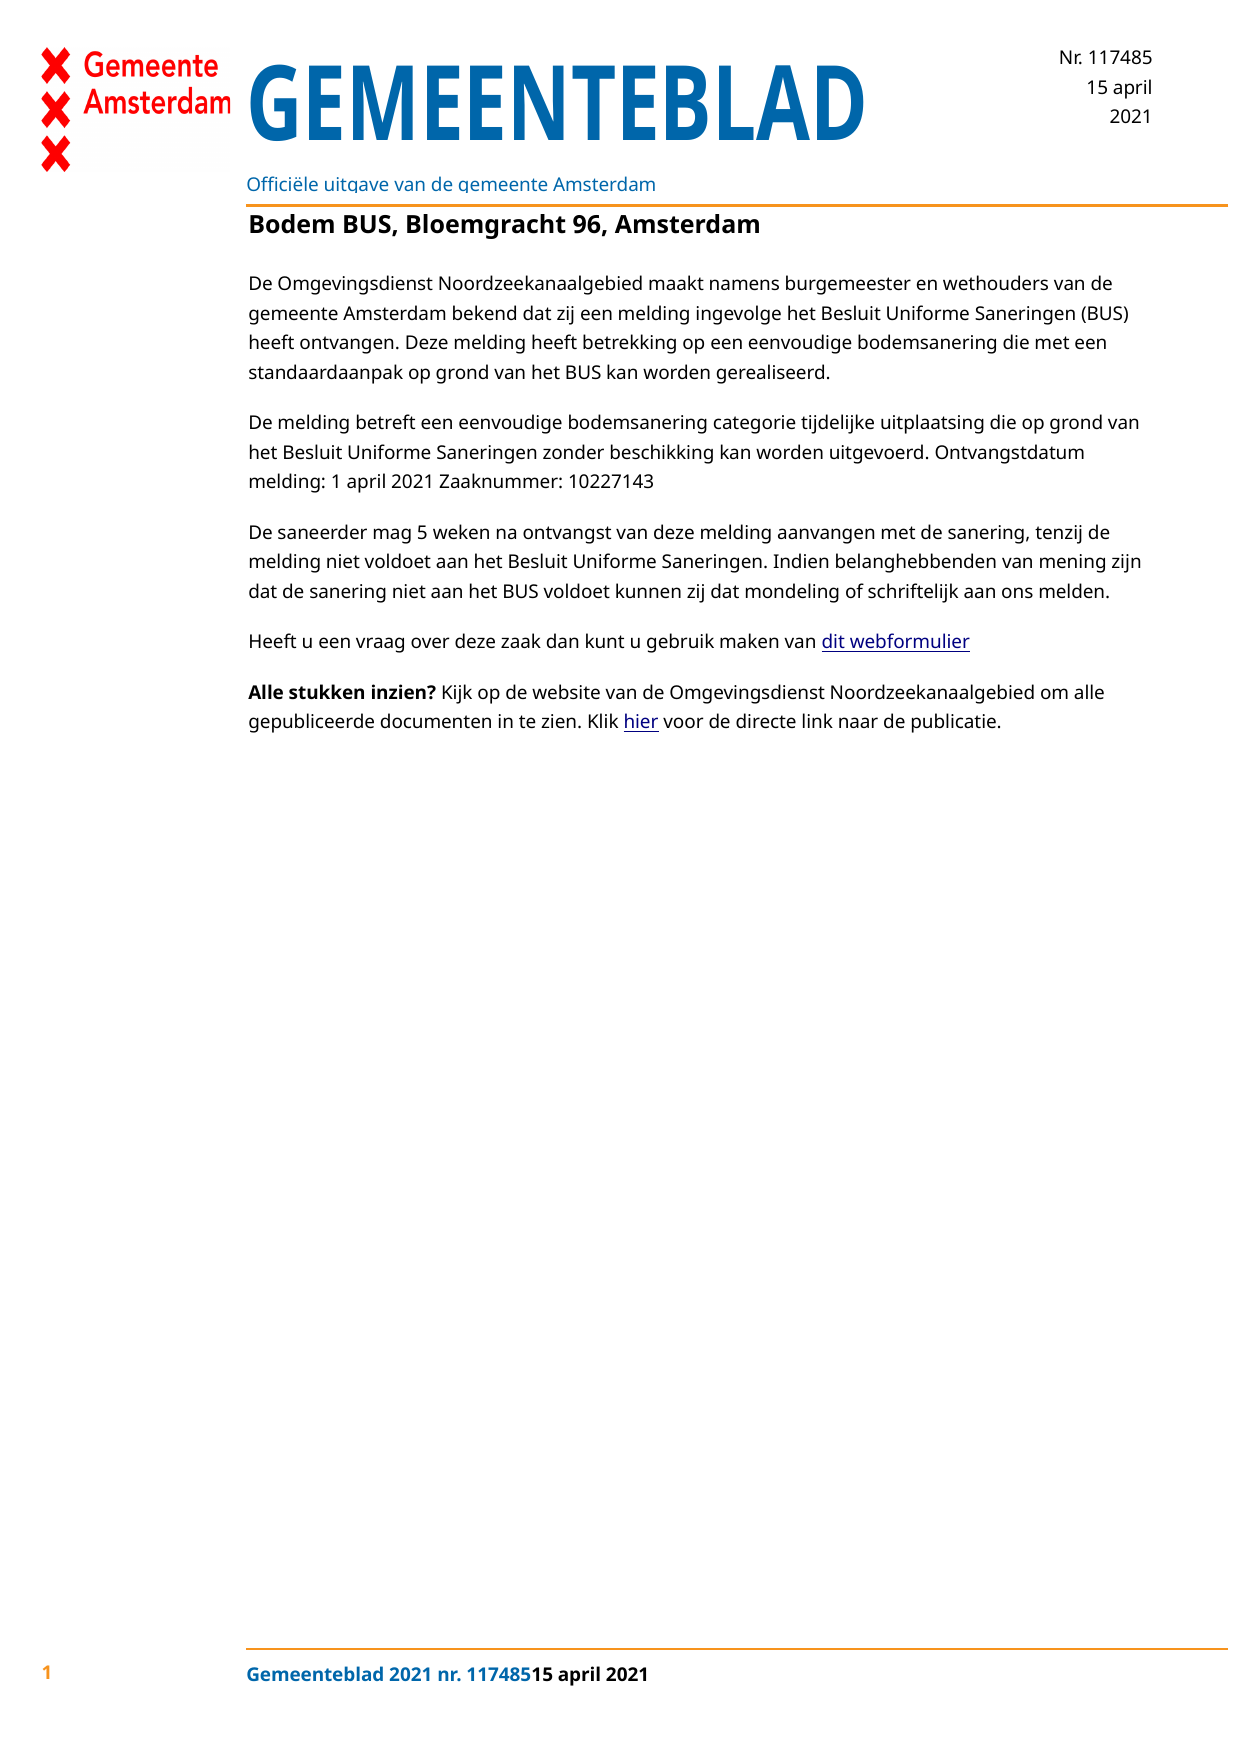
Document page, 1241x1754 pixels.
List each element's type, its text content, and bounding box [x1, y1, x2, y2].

text De Omgevingsdienst Noordzeekanaalgebied maakt namens burgemeester en wethouders van de gemeente Amsterdam bekend dat zij een melding ingevolge het Besluit Uniforme Saneringen (BUS) heeft ontvangen. Deze melding heeft betrekking op een eenvoudige bodemsanering die met een standaardaanpak op grond van het BUS kan worden gerealiseerd. [248, 270, 1152, 385]
text De saneerder mag 5 weken na ontvangst van deze melding aanvangen met de sanering, tenzij de melding niet voldoet aan het Besluit Uniforme Saneringen. Indien belanghebbenden van mening zijn dat de sanering niet aan het BUS voldoet kunnen zij dat mondeling of schriftelijk aan ons melden. [248, 519, 1152, 604]
text Alle stukken inzien? Kijk op de website van de Omgevingsdienst Noordzeekanaalgebied om alle gepubliceerde documenten in te zien. Klik hier voor de directe link naar de publicatie. [248, 679, 1152, 734]
text De melding betreft een eenvoudige bodemsanering categorie tijdelijke uitplaatsing die op grond van het Besluit Uniforme Saneringen zonder beschikking kan worden uitgevoerd. Ontvangstdatum melding: 1 april 2021 Zaaknummer: 10227143 [248, 409, 1152, 494]
text Bodem BUS, Bloemgracht 96, Amsterdam [248, 207, 1152, 241]
text Heeft u een vraag over deze zaak dan kunt u gebruik maken van dit webformulier [248, 629, 1152, 654]
picture [41, 47, 231, 172]
